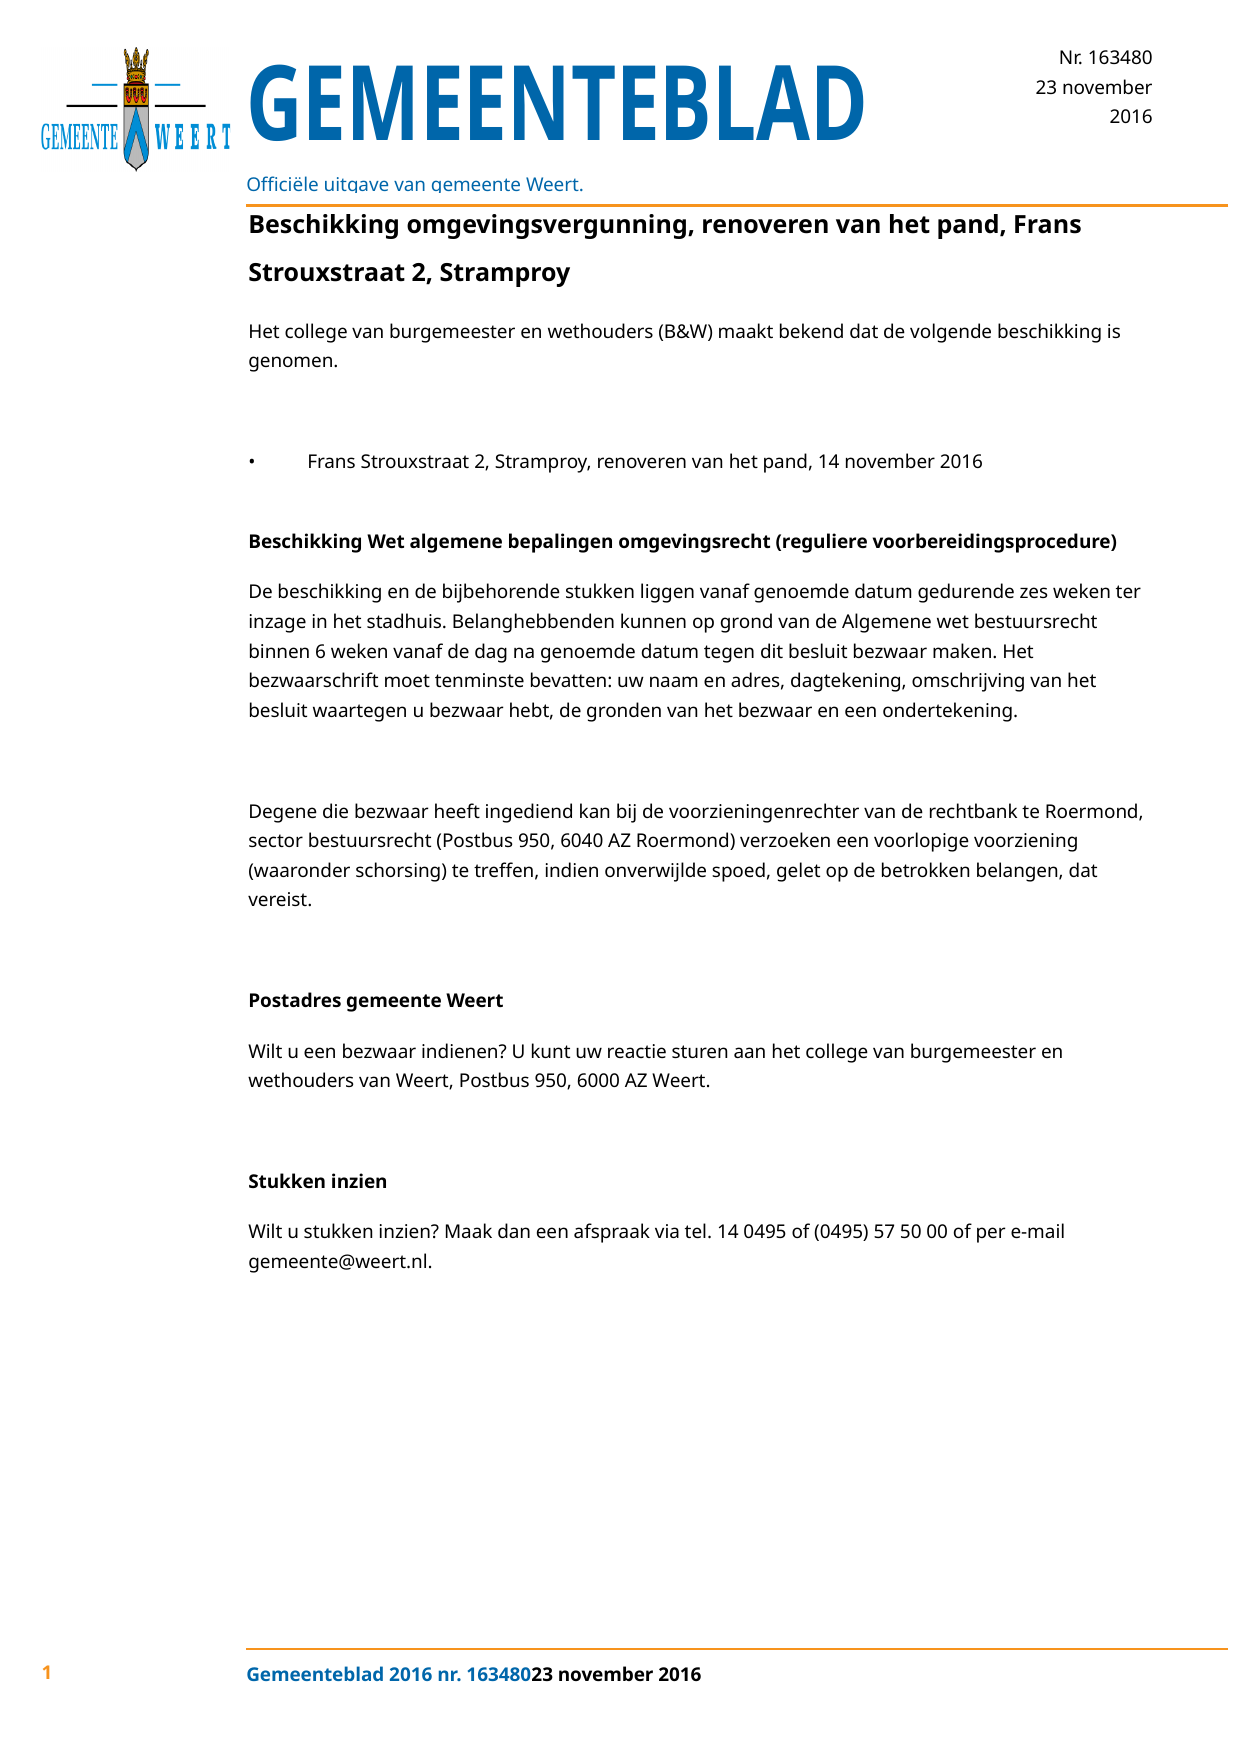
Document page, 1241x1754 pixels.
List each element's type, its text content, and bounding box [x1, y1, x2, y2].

picture [41, 47, 231, 172]
text Beschikking omgevingsvergunning, renoveren van het pand, Frans Strouxstraat 2, Stramproy [248, 207, 1152, 288]
text De beschikking en de bijbehorende stukken liggen vanaf genoemde datum gedurende zes weken ter inzage in het stadhuis. Belanghebbenden kunnen op grond van de Algemene wet bestuursrecht binnen 6 weken vanaf de dag na genoemde datum tegen dit besluit bezwaar maken. Het bezwaarschrift moet tenminste bevatten: uw naam en adres, dagtekening, omschrijving van het besluit waartegen u bezwaar hebt, de gronden van het bezwaar en een ondertekening. [248, 579, 1152, 723]
text Beschikking Wet algemene bepalingen omgevingsrecht (reguliere voorbereidingsprocedure) [248, 528, 1152, 554]
text Wilt u een bezwaar indienen? U kunt uw reactie sturen aan het college van burgemeester en wethouders van Weert, Postbus 950, 6000 AZ Weert. [248, 1038, 1152, 1093]
text Het college van burgemeester en wethouders (B&W) maakt bekend dat de volgende beschikking is genomen. [248, 318, 1152, 373]
list Frans Strouxstraat 2, Stramproy, renoveren van het pand, 14 november 2016 [248, 448, 1152, 474]
text Degene die bezwaar heeft ingediend kan bij de voorzieningenrechter van de rechtbank te Roermond, sector bestuursrecht (Postbus 950, 6040 AZ Roermond) verzoeken een voorlopige voorziening (waaronder schorsing) te treffen, indien onverwijlde spoed, gelet op de betrokken belangen, dat vereist. [248, 798, 1152, 912]
text Wilt u stukken inzien? Maak dan een afspraak via tel. 14 0495 of (0495) 57 50 00 of per e-mail gemeente@weert.nl. [248, 1219, 1152, 1274]
text Stukken inzien [248, 1168, 1152, 1194]
text Postadres gemeente Weert [248, 987, 1152, 1013]
